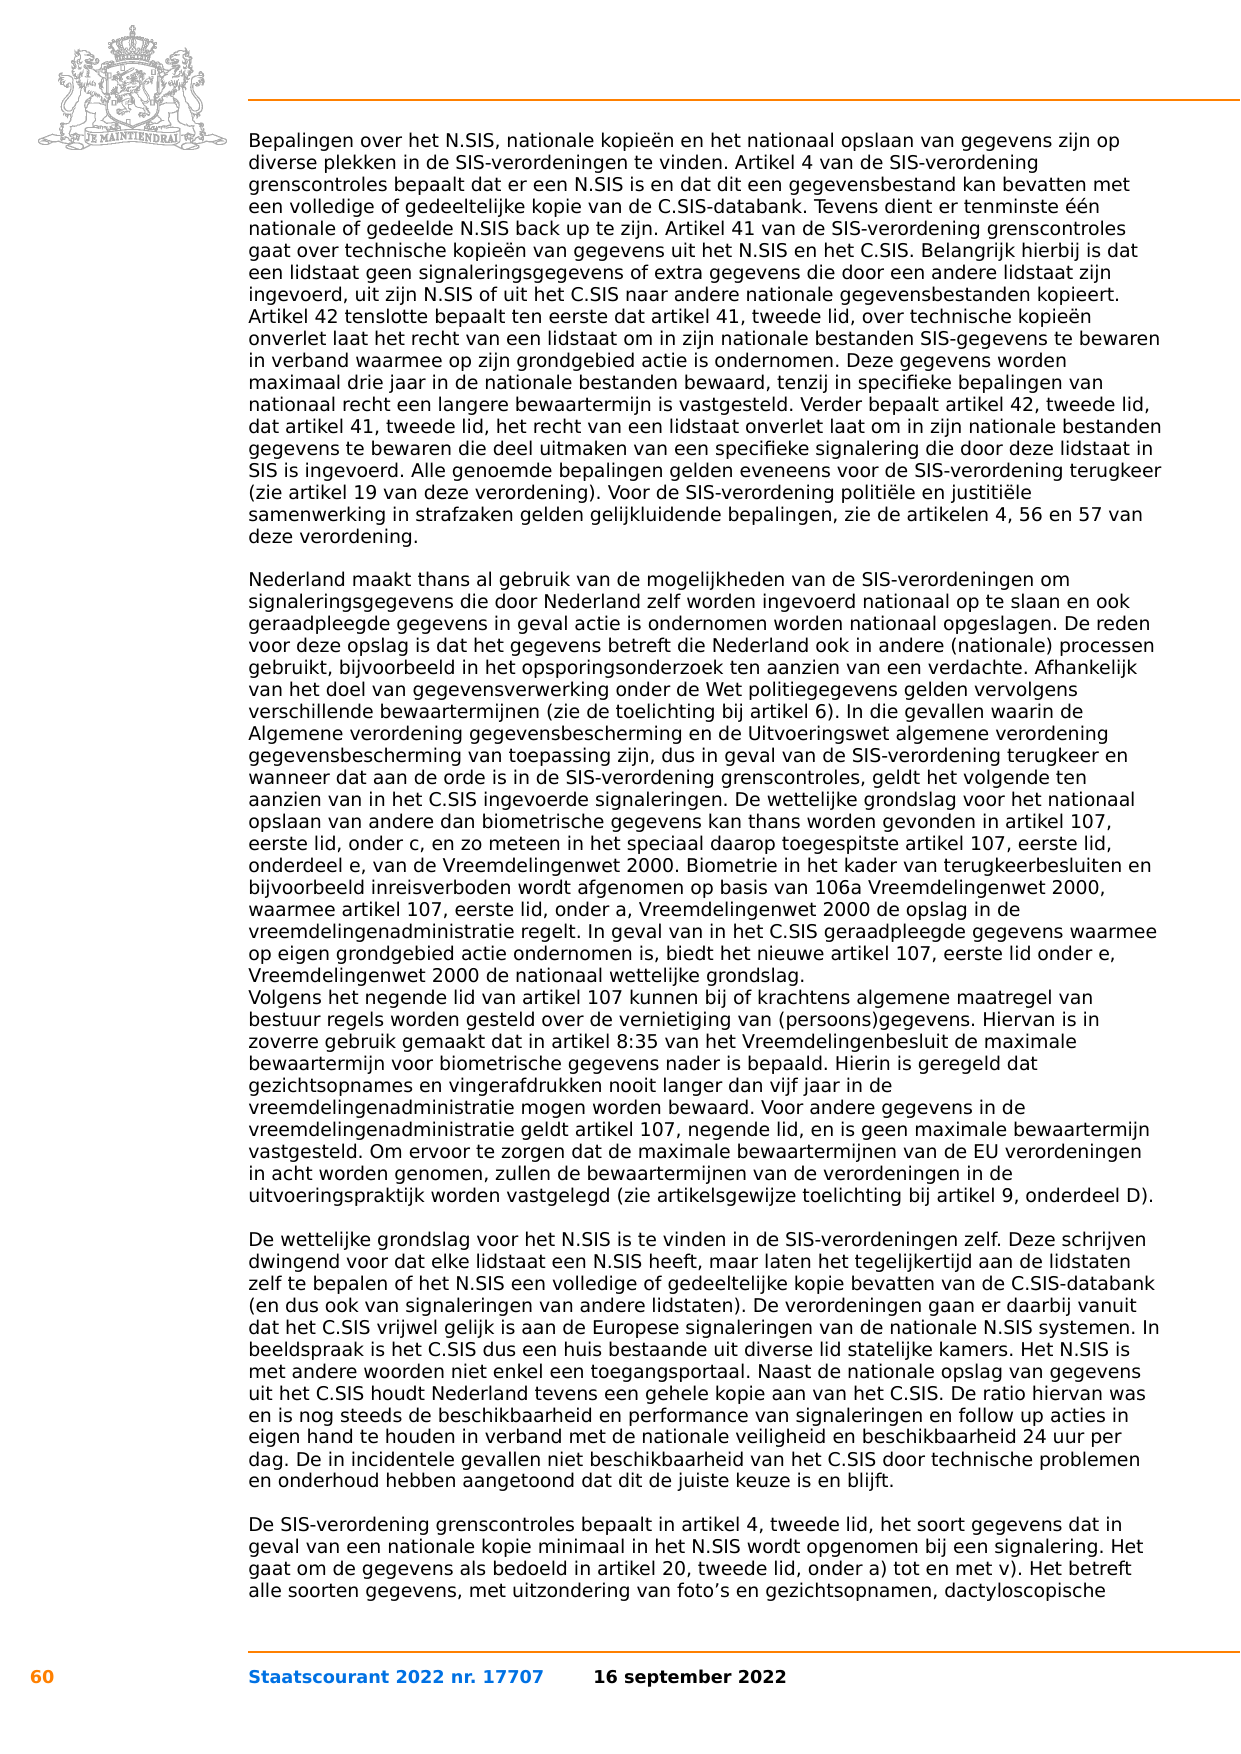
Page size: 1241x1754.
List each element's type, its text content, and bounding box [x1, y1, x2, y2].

text Volgens het negende lid van artikel 107 kunnen bij of krachtens algemene maatregel van bestuur regels worden gesteld over de vernietiging van (persoons)gegevens. Hiervan is in zoverre gebruik gemaakt dat in artikel 8:35 van het Vreemdelingenbesluit de maximale bewaartermijn voor biometrische gegevens nader is bepaald. Hierin is geregeld dat gezichtsopnames en vingerafdrukken nooit langer dan vijf jaar in de vreemdelingenadministratie mogen worden bewaard. Voor andere gegevens in de vreemdelingenadministratie geldt artikel 107, negende lid, en is geen maximale bewaartermijn vastgesteld. Om ervoor te zorgen dat de maximale bewaartermijnen van de EU verordeningen in acht worden genomen, zullen de bewaartermijnen van de verordeningen in de uitvoeringspraktijk worden vastgelegd (zie artikelsgewijze toelichting bij artikel 9, onderdeel D). [248, 987, 1163, 1207]
picture [38, 25, 227, 150]
text Bepalingen over het N.SIS, nationale kopieën en het nationaal opslaan van gegevens zijn op diverse plekken in de SIS-verordeningen te vinden. Artikel 4 van de SIS-verordening grenscontroles bepaalt dat er een N.SIS is en dat dit een gegevensbestand kan bevatten met een volledige of gedeeltelijke kopie van de C.SIS-databank. Tevens dient er tenminste één nationale of gedeelde N.SIS back up te zijn. Artikel 41 van de SIS-verordening grenscontroles gaat over technische kopieën van gegevens uit het N.SIS en het C.SIS. Belangrijk hierbij is dat een lidstaat geen signaleringsgegevens of extra gegevens die door een andere lidstaat zijn ingevoerd, uit zijn N.SIS of uit het C.SIS naar andere nationale gegevensbestanden kopieert. Artikel 42 tenslotte bepaalt ten eerste dat artikel 41, tweede lid, over technische kopieën onverlet laat het recht van een lidstaat om in zijn nationale bestanden SIS-gegevens te bewaren in verband waarmee op zijn grondgebied actie is ondernomen. Deze gegevens worden maximaal drie jaar in de nationale bestanden bewaard, tenzij in specifieke bepalingen van nationaal recht een langere bewaartermijn is vastgesteld. Verder bepaalt artikel 42, tweede lid, dat artikel 41, tweede lid, het recht van een lidstaat onverlet laat om in zijn nationale bestanden gegevens te bewaren die deel uitmaken van een specifieke signalering die door deze lidstaat in SIS is ingevoerd. Alle genoemde bepalingen gelden eveneens voor de SIS-verordening terugkeer (zie artikel 19 van deze verordening). Voor de SIS-verordening politiële en justitiële samenwerking in strafzaken gelden gelijkluidende bepalingen, zie de artikelen 4, 56 en 57 van deze verordening. [248, 130, 1163, 547]
text De SIS-verordening grenscontroles bepaalt in artikel 4, tweede lid, het soort gegevens dat in geval van een nationale kopie minimaal in het N.SIS wordt opgenomen bij een signalering. Het gaat om de gegevens als bedoeld in artikel 20, tweede lid, onder a) tot en met v). Het betreft alle soorten gegevens, met uitzondering van foto’s en gezichtsopnamen, dactyloscopische [248, 1514, 1163, 1602]
text Nederland maakt thans al gebruik van de mogelijkheden van de SIS-verordeningen om signaleringsgegevens die door Nederland zelf worden ingevoerd nationaal op te slaan en ook geraadpleegde gegevens in geval actie is ondernomen worden nationaal opgeslagen. De reden voor deze opslag is dat het gegevens betreft die Nederland ook in andere (nationale) processen gebruikt, bijvoorbeeld in het opsporingsonderzoek ten aanzien van een verdachte. Afhankelijk van het doel van gegevensverwerking onder de Wet politiegegevens gelden vervolgens verschillende bewaartermijnen (zie de toelichting bij artikel 6). In die gevallen waarin de Algemene verordening gegevensbescherming en de Uitvoeringswet algemene verordening gegevensbescherming van toepassing zijn, dus in geval van de SIS-verordening terugkeer en wanneer dat aan de orde is in de SIS-verordening grenscontroles, geldt het volgende ten aanzien van in het C.SIS ingevoerde signaleringen. De wettelijke grondslag voor het nationaal opslaan van andere dan biometrische gegevens kan thans worden gevonden in artikel 107, eerste lid, onder c, en zo meteen in het speciaal daarop toegespitste artikel 107, eerste lid, onderdeel e, van de Vreemdelingenwet 2000. Biometrie in het kader van terugkeerbesluiten en bijvoorbeeld inreisverboden wordt afgenomen op basis van 106a Vreemdelingenwet 2000, waarmee artikel 107, eerste lid, onder a, Vreemdelingenwet 2000 de opslag in de vreemdelingenadministratie regelt. In geval van in het C.SIS geraadpleegde gegevens waarmee op eigen grondgebied actie ondernomen is, biedt het nieuwe artikel 107, eerste lid onder e, Vreemdelingenwet 2000 de nationaal wettelijke grondslag. [248, 569, 1163, 987]
text De wettelijke grondslag voor het N.SIS is te vinden in de SIS-verordeningen zelf. Deze schrijven dwingend voor dat elke lidstaat een N.SIS heeft, maar laten het tegelijkertijd aan de lidstaten zelf te bepalen of het N.SIS een volledige of gedeeltelijke kopie bevatten van de C.SIS-databank (en dus ook van signaleringen van andere lidstaten). De verordeningen gaan er daarbij vanuit dat het C.SIS vrijwel gelijk is aan de Europese signaleringen van de nationale N.SIS systemen. In beeldspraak is het C.SIS dus een huis bestaande uit diverse lid statelijke kamers. Het N.SIS is met andere woorden niet enkel een toegangsportaal. Naast de nationale opslag van gegevens uit het C.SIS houdt Nederland tevens een gehele kopie aan van het C.SIS. De ratio hiervan was en is nog steeds de beschikbaarheid en performance van signaleringen en follow up acties in eigen hand te houden in verband met de nationale veiligheid en beschikbaarheid 24 uur per dag. De in incidentele gevallen niet beschikbaarheid van het C.SIS door technische problemen en onderhoud hebben aangetoond dat dit de juiste keuze is en blijft. [248, 1229, 1163, 1492]
